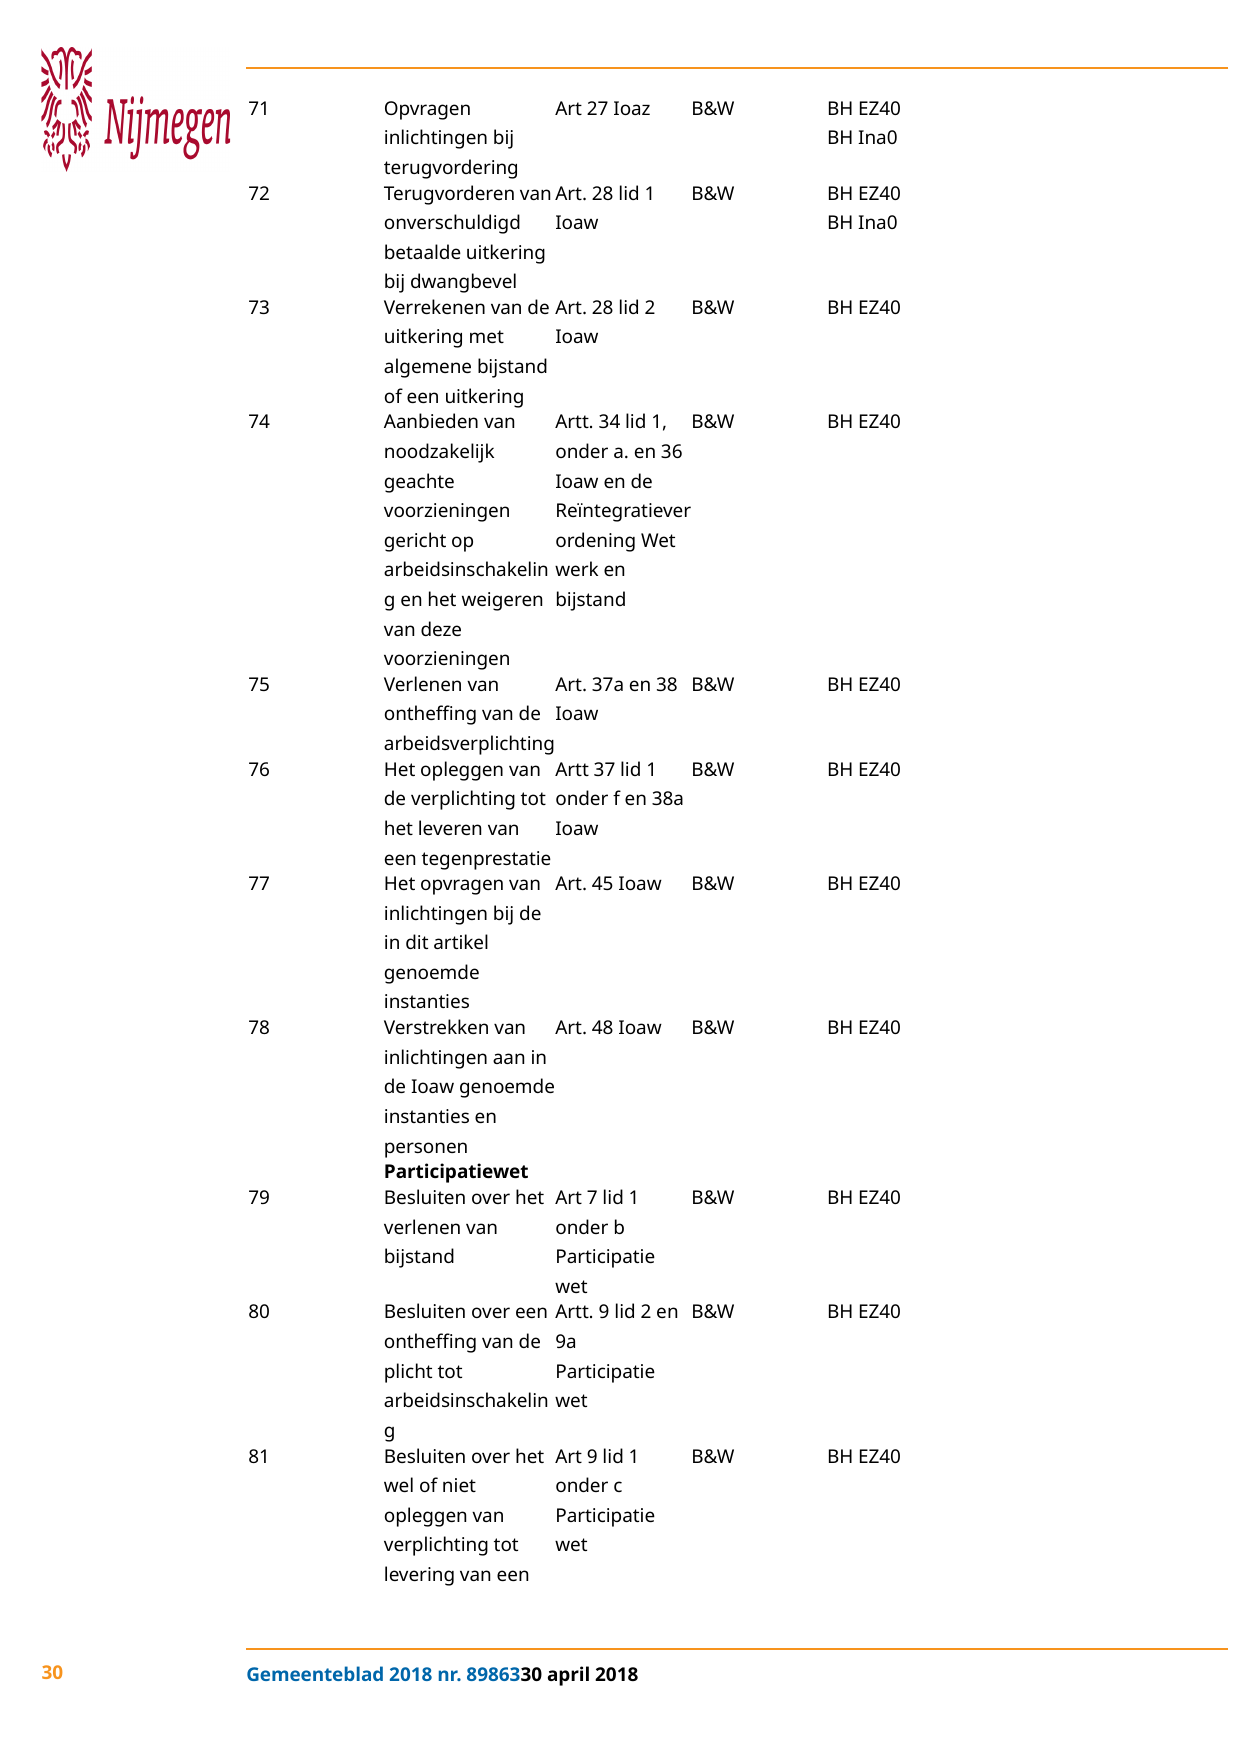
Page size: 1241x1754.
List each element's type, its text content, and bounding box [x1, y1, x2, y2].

table_cell [963, 1015, 1152, 1158]
table_cell Art 27 Ioaz [555, 95, 691, 180]
table_cell 72 [248, 180, 384, 294]
table_cell Artt. 9 lid 2 en 9a Participatie wet [555, 1299, 691, 1443]
table_cell Het opleggen van de verplichting tot het leveren van een tegenprestatie [384, 756, 555, 870]
table_cell 71 [248, 95, 384, 180]
table_cell B&W [691, 1299, 827, 1443]
table_cell Art. 48 Ioaw [555, 1015, 691, 1158]
table_cell B&W [691, 409, 827, 671]
table_cell 74 [248, 409, 384, 671]
table_cell Verrekenen van de uitkering met algemene bijstand of een uitkering [384, 294, 555, 409]
table_cell 77 [248, 870, 384, 1014]
table_cell [555, 1159, 691, 1184]
table_cell [963, 294, 1152, 409]
table_cell [248, 1159, 384, 1184]
table_cell BH EZ40 [827, 756, 963, 870]
table_cell [963, 95, 1152, 180]
table_cell 79 [248, 1184, 384, 1299]
table_cell Art 9 lid 1 onder c Participatie wet [555, 1443, 691, 1587]
table_cell BH EZ40 [827, 409, 963, 671]
table_cell 78 [248, 1015, 384, 1158]
table_cell B&W [691, 1184, 827, 1299]
table_cell [963, 409, 1152, 671]
table_cell BH EZ40 [827, 671, 963, 756]
table_cell 75 [248, 671, 384, 756]
table_cell B&W [691, 1443, 827, 1587]
table_cell [963, 870, 1152, 1014]
table_cell [691, 1159, 827, 1184]
table_cell BH EZ40 [827, 870, 963, 1014]
table_cell B&W [691, 671, 827, 756]
table_cell Verstrekken van inlichtingen aan in de Ioaw genoemde instanties en personen [384, 1015, 555, 1158]
table_cell Opvragen inlichtingen bij terugvordering [384, 95, 555, 180]
table_cell [963, 1299, 1152, 1443]
table_cell B&W [691, 95, 827, 180]
table_cell [827, 1159, 963, 1184]
table_cell B&W [691, 756, 827, 870]
table_cell BH EZ40 [827, 1299, 963, 1443]
table_cell B&W [691, 180, 827, 294]
table_cell Art. 45 Ioaw [555, 870, 691, 1014]
table_cell Art. 28 lid 2 Ioaw [555, 294, 691, 409]
table_cell BH EZ40 BH Ina0 [827, 95, 963, 180]
table_cell [963, 1184, 1152, 1299]
table_cell [963, 756, 1152, 870]
table_cell Terugvorderen van onverschuldigd betaalde uitkering bij dwangbevel [384, 180, 555, 294]
table_cell 73 [248, 294, 384, 409]
table_cell Verlenen van ontheffing van de arbeidsverplichting [384, 671, 555, 756]
table_cell Participatiewet [384, 1159, 555, 1184]
table_cell B&W [691, 294, 827, 409]
table_cell Art. 28 lid 1 Ioaw [555, 180, 691, 294]
table_cell BH EZ40 [827, 294, 963, 409]
table_cell BH EZ40 [827, 1015, 963, 1158]
table_cell 80 [248, 1299, 384, 1443]
table_cell Artt. 34 lid 1, onder a. en 36 Ioaw en de Reïntegratieverordening Wet werk en bijstand [555, 409, 691, 671]
table_cell [963, 180, 1152, 294]
table_cell B&W [691, 1015, 827, 1158]
table_cell BH EZ40 [827, 1184, 963, 1299]
table_cell BH EZ40 [827, 1443, 963, 1587]
table_cell Het opvragen van inlichtingen bij de in dit artikel genoemde instanties [384, 870, 555, 1014]
table_cell Besluiten over het wel of niet opleggen van verplichting tot levering van een [384, 1443, 555, 1587]
table_cell [963, 1443, 1152, 1587]
table_cell [963, 671, 1152, 756]
table_cell Aanbieden van noodzakelijk geachte voorzieningen gericht op arbeidsinschakeling en het weigeren van deze voorzieningen [384, 409, 555, 671]
table_cell Art. 37a en 38 Ioaw [555, 671, 691, 756]
table_cell Artt 37 lid 1 onder f en 38a Ioaw [555, 756, 691, 870]
table_cell 81 [248, 1443, 384, 1587]
table_cell Besluiten over een ontheffing van de plicht tot arbeidsinschakeling [384, 1299, 555, 1443]
table_cell 76 [248, 756, 384, 870]
table_cell Art 7 lid 1 onder b Participatie wet [555, 1184, 691, 1299]
table_cell B&W [691, 870, 827, 1014]
table_cell Besluiten over het verlenen van bijstand [384, 1184, 555, 1299]
table_cell BH EZ40 BH Ina0 [827, 180, 963, 294]
picture [41, 47, 231, 172]
table_cell [963, 1159, 1152, 1184]
